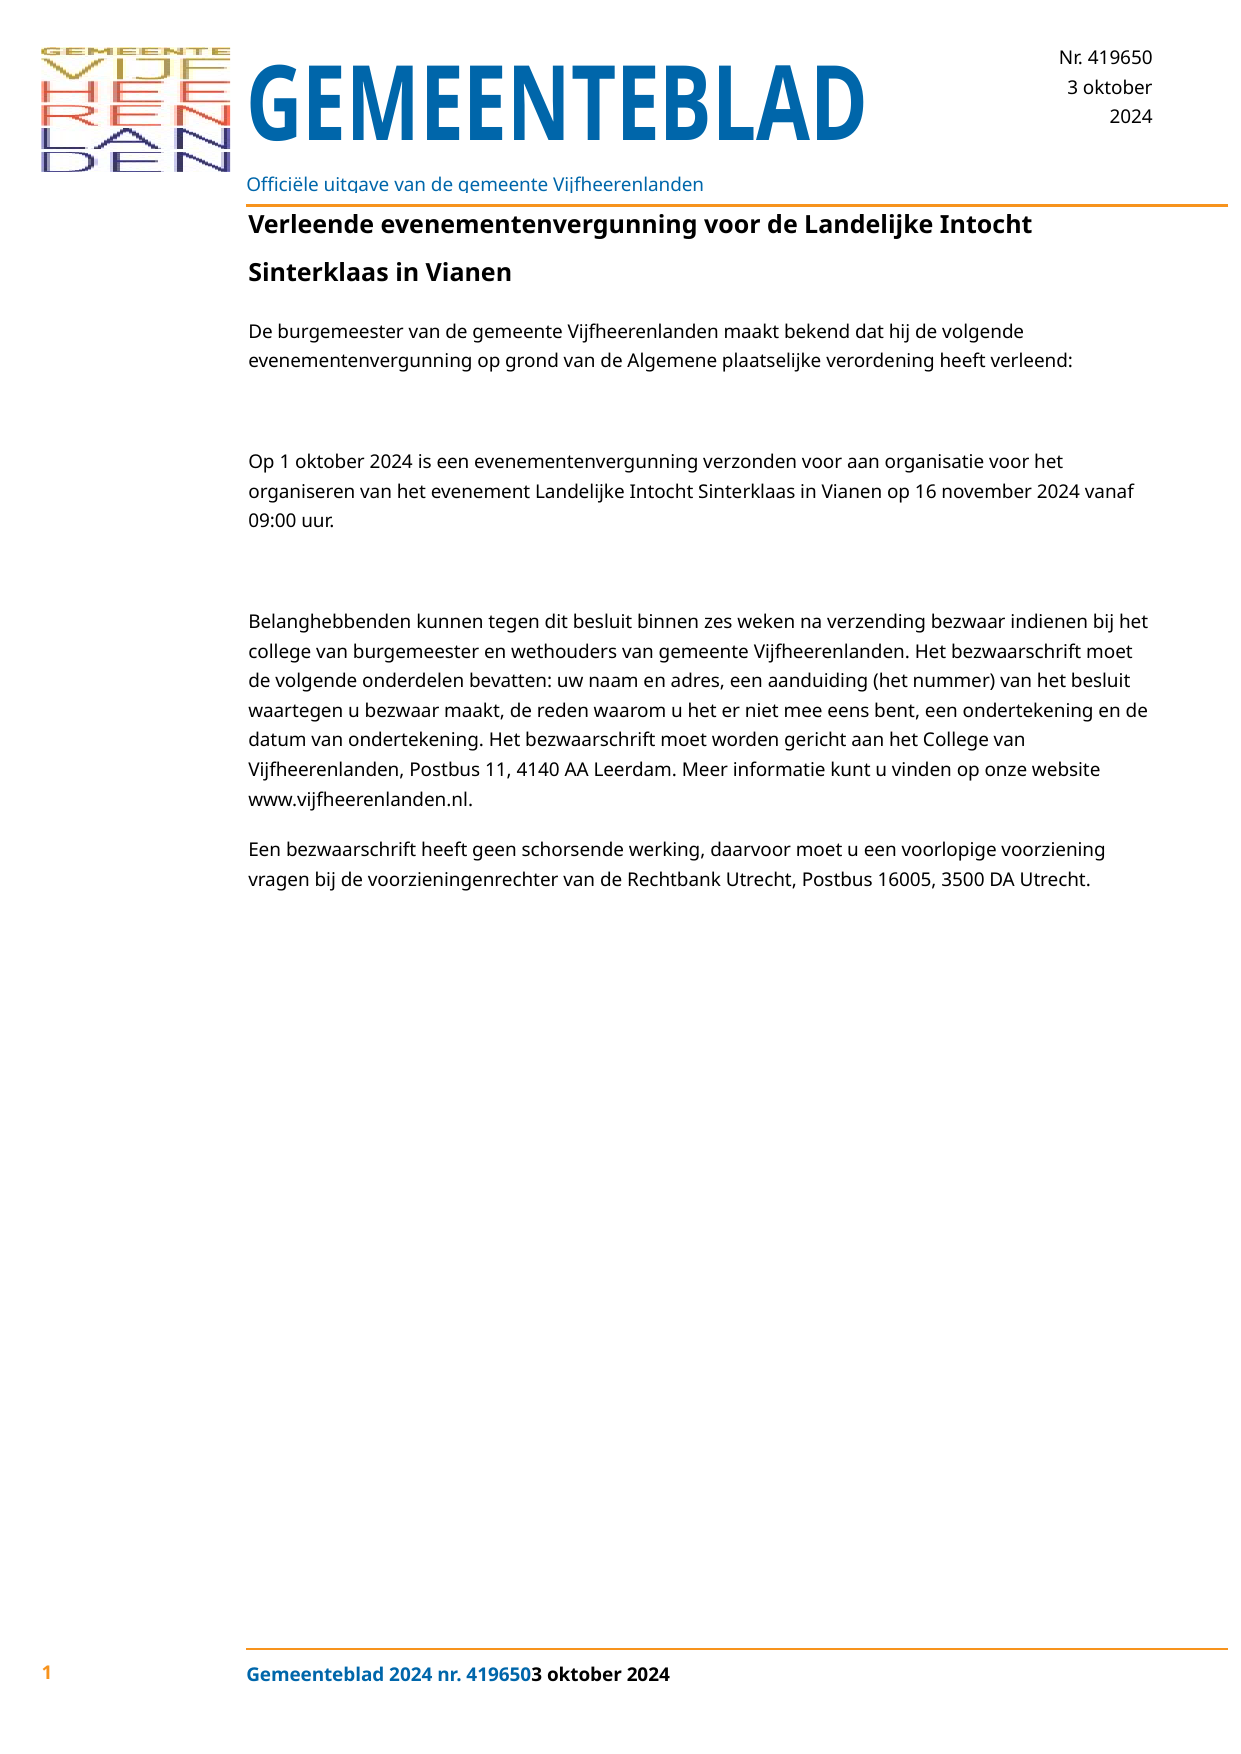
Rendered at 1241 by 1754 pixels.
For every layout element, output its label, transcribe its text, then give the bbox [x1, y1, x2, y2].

picture [41, 47, 231, 172]
text Belanghebbenden kunnen tegen dit besluit binnen zes weken na verzending bezwaar indienen bij het college van burgemeester en wethouders van gemeente Vijfheerenlanden. Het bezwaarschrift moet de volgende onderdelen bevatten: uw naam en adres, een aanduiding (het nummer) van het besluit waartegen u bezwaar maakt, de reden waarom u het er niet mee eens bent, een ondertekening en de datum van ondertekening. Het bezwaarschrift moet worden gericht aan het College van Vijfheerenlanden, Postbus 11, 4140 AA Leerdam. Meer informatie kunt u vinden op onze website www.vijfheerenlanden.nl. [248, 608, 1152, 812]
text Een bezwaarschrift heeft geen schorsende werking, daarvoor moet u een voorlopige voorziening vragen bij de voorzieningenrechter van de Rechtbank Utrecht, Postbus 16005, 3500 DA Utrecht. [248, 836, 1152, 892]
text Op 1 oktober 2024 is een evenementenvergunning verzonden voor aan organisatie voor het organiseren van het evenement Landelijke Intocht Sinterklaas in Vianen op 16 november 2024 vanaf 09:00 uur. [248, 448, 1152, 533]
text De burgemeester van de gemeente Vijfheerenlanden maakt bekend dat hij de volgende evenementenvergunning op grond van de Algemene plaatselijke verordening heeft verleend: [248, 318, 1152, 373]
text Verleende evenementenvergunning voor de Landelijke Intocht Sinterklaas in Vianen [248, 207, 1152, 288]
